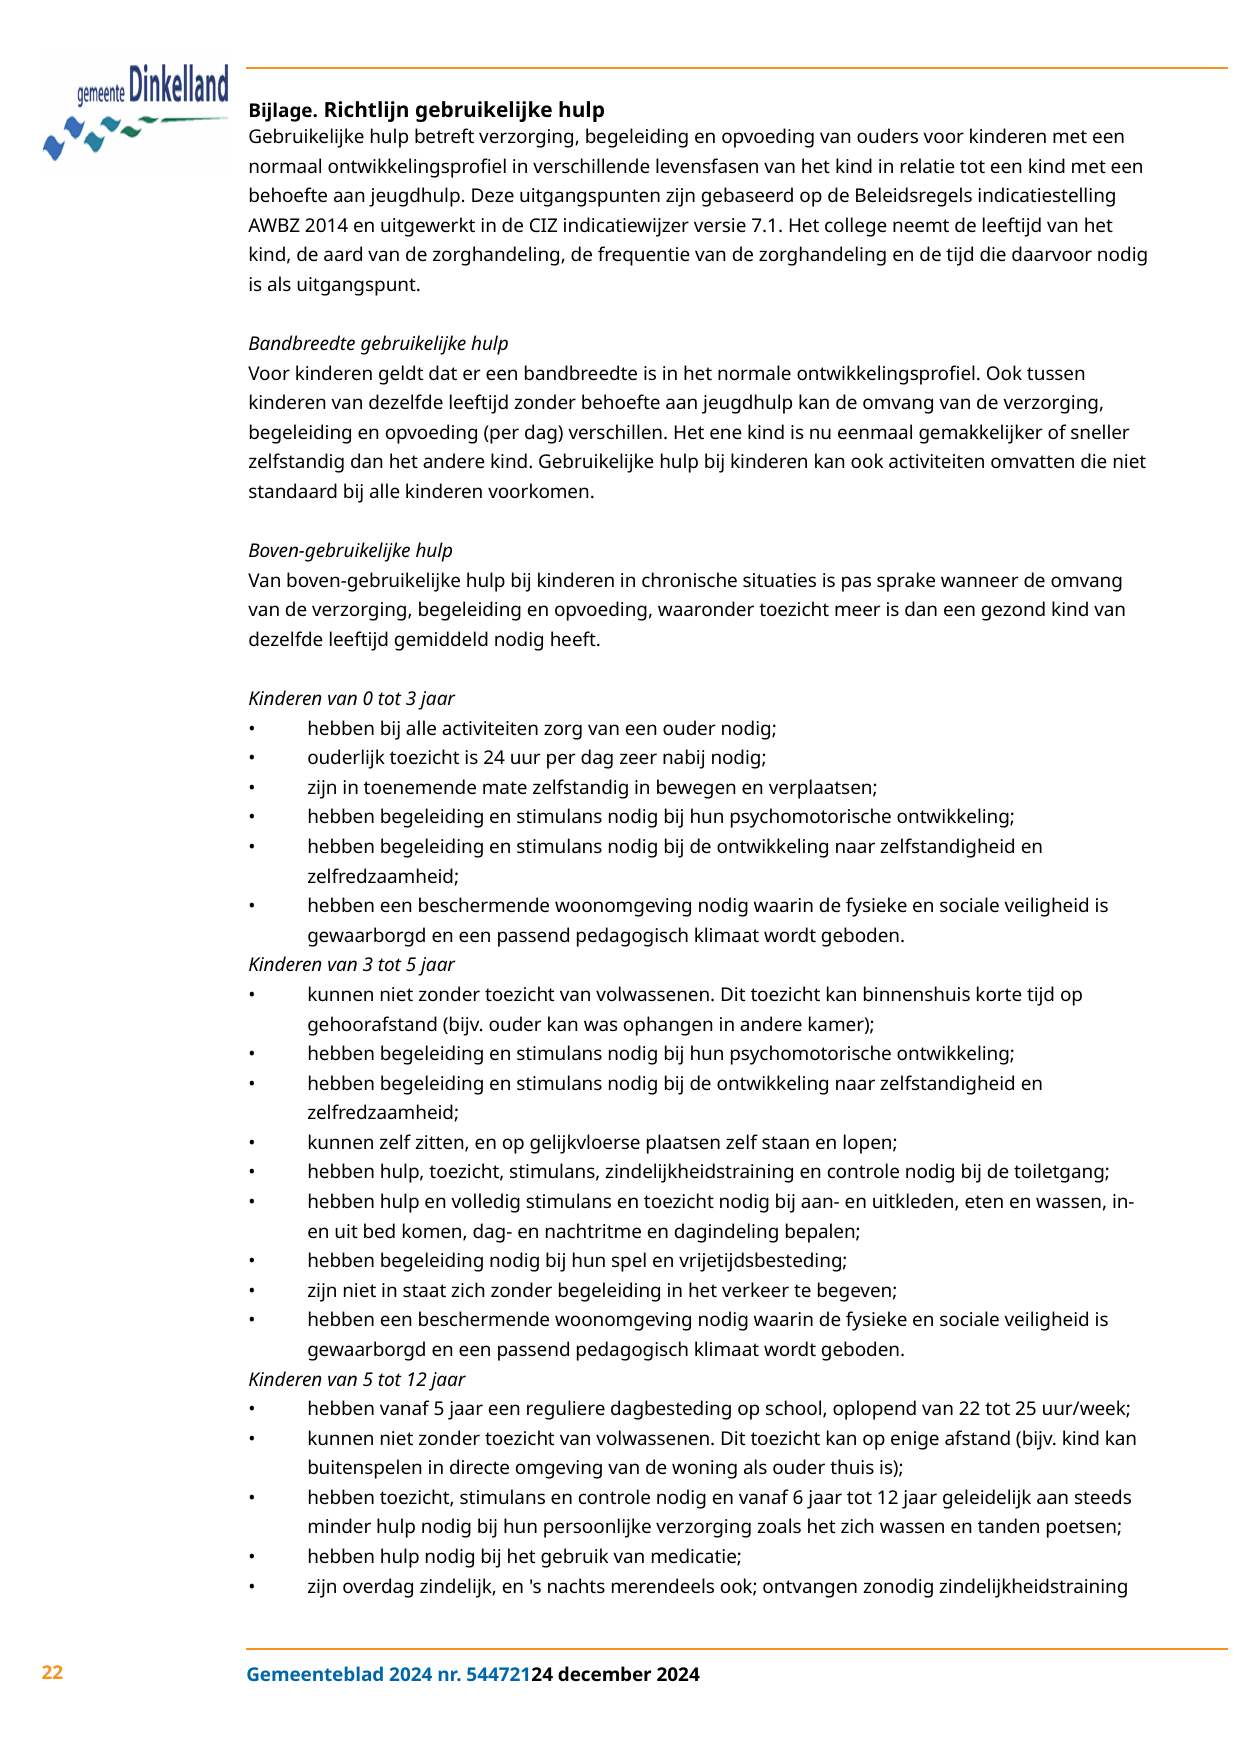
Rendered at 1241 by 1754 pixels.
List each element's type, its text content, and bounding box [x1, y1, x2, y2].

list hebben bij alle activiteiten zorg van een ouder nodig; [248, 715, 1152, 741]
text Boven-gebruikelijke hulp [248, 537, 1152, 563]
list hebben vanaf 5 jaar een reguliere dagbesteding op school, oplopend van 22 tot 25 uur/week; [248, 1395, 1152, 1421]
list hebben begeleiding en stimulans nodig bij hun psychomotorische ontwikkeling; [248, 804, 1152, 829]
list hebben begeleiding nodig bij hun spel en vrijetijdsbesteding; [248, 1247, 1152, 1273]
list hebben begeleiding en stimulans nodig bij hun psychomotorische ontwikkeling; [248, 1040, 1152, 1066]
list hebben hulp nodig bij het gebruik van medicatie; [248, 1543, 1152, 1569]
list hebben hulp, toezicht, stimulans, zindelijkheidstraining en controle nodig bij de toiletgang; [248, 1159, 1152, 1184]
list kunnen niet zonder toezicht van volwassenen. Dit toezicht kan binnenshuis korte tijd op gehoorafstand (bijv. ouder kan was ophangen in andere kamer); [248, 981, 1152, 1037]
list ouderlijk toezicht is 24 uur per dag zeer nabij nodig; [248, 744, 1152, 770]
list hebben een beschermende woonomgeving nodig waarin de fysieke en sociale veiligheid is gewaarborgd en een passend pedagogisch klimaat wordt geboden. [248, 892, 1152, 948]
list zijn niet in staat zich zonder begeleiding in het verkeer te begeven; [248, 1277, 1152, 1303]
text Van boven-gebruikelijke hulp bij kinderen in chronische situaties is pas sprake wanneer de omvang van de verzorging, begeleiding en opvoeding, waaronder toezicht meer is dan een gezond kind van dezelfde leeftijd gemiddeld nodig heeft. [248, 567, 1152, 652]
text Bandbreedte gebruikelijke hulp [248, 330, 1152, 356]
text Kinderen van 3 tot 5 jaar [248, 952, 1152, 977]
list hebben een beschermende woonomgeving nodig waarin de fysieke en sociale veiligheid is gewaarborgd en een passend pedagogisch klimaat wordt geboden. [248, 1307, 1152, 1362]
picture [41, 47, 231, 172]
text Kinderen van 0 tot 3 jaar [248, 685, 1152, 711]
text Voor kinderen geldt dat er een bandbreedte is in het normale ontwikkelingsprofiel. Ook tussen kinderen van dezelfde leeftijd zonder behoefte aan jeugdhulp kan de omvang van de verzorging, begeleiding en opvoeding (per dag) verschillen. Het ene kind is nu eenmaal gemakkelijker of sneller zelfstandig dan het andere kind. Gebruikelijke hulp bij kinderen kan ook activiteiten omvatten die niet standaard bij alle kinderen voorkomen. [248, 360, 1152, 504]
text Kinderen van 5 tot 12 jaar [248, 1366, 1152, 1392]
text Gebruikelijke hulp betreft verzorging, begeleiding en opvoeding van ouders voor kinderen met een normaal ontwikkelingsprofiel in verschillende levensfasen van het kind in relatie tot een kind met een behoefte aan jeugdhulp. Deze uitgangspunten zijn gebaseerd op de Beleidsregels indicatiestelling AWBZ 2014 en uitgewerkt in de CIZ indicatiewijzer versie 7.1. Het college neemt de leeftijd van het kind, de aard van de zorghandeling, de frequentie van de zorghandeling en de tijd die daarvoor nodig is als uitgangspunt. [248, 123, 1152, 297]
text Bijlage. Richtlijn gebruikelijke hulp [248, 95, 1152, 123]
list hebben hulp en volledig stimulans en toezicht nodig bij aan- en uitkleden, eten en wassen, in- en uit bed komen, dag- en nachtritme en dagindeling bepalen; [248, 1188, 1152, 1244]
list hebben begeleiding en stimulans nodig bij de ontwikkeling naar zelfstandigheid en zelfredzaamheid; [248, 833, 1152, 889]
list hebben toezicht, stimulans en controle nodig en vanaf 6 jaar tot 12 jaar geleidelijk aan steeds minder hulp nodig bij hun persoonlijke verzorging zoals het zich wassen en tanden poetsen; [248, 1484, 1152, 1539]
list kunnen zelf zitten, en op gelijkvloerse plaatsen zelf staan en lopen; [248, 1129, 1152, 1155]
list hebben begeleiding en stimulans nodig bij de ontwikkeling naar zelfstandigheid en zelfredzaamheid; [248, 1070, 1152, 1125]
list kunnen niet zonder toezicht van volwassenen. Dit toezicht kan op enige afstand (bijv. kind kan buitenspelen in directe omgeving van de woning als ouder thuis is); [248, 1425, 1152, 1480]
list zijn in toenemende mate zelfstandig in bewegen en verplaatsen; [248, 774, 1152, 800]
list zijn overdag zindelijk, en 's nachts merendeels ook; ontvangen zonodig zindelijkheidstraining [248, 1573, 1152, 1599]
